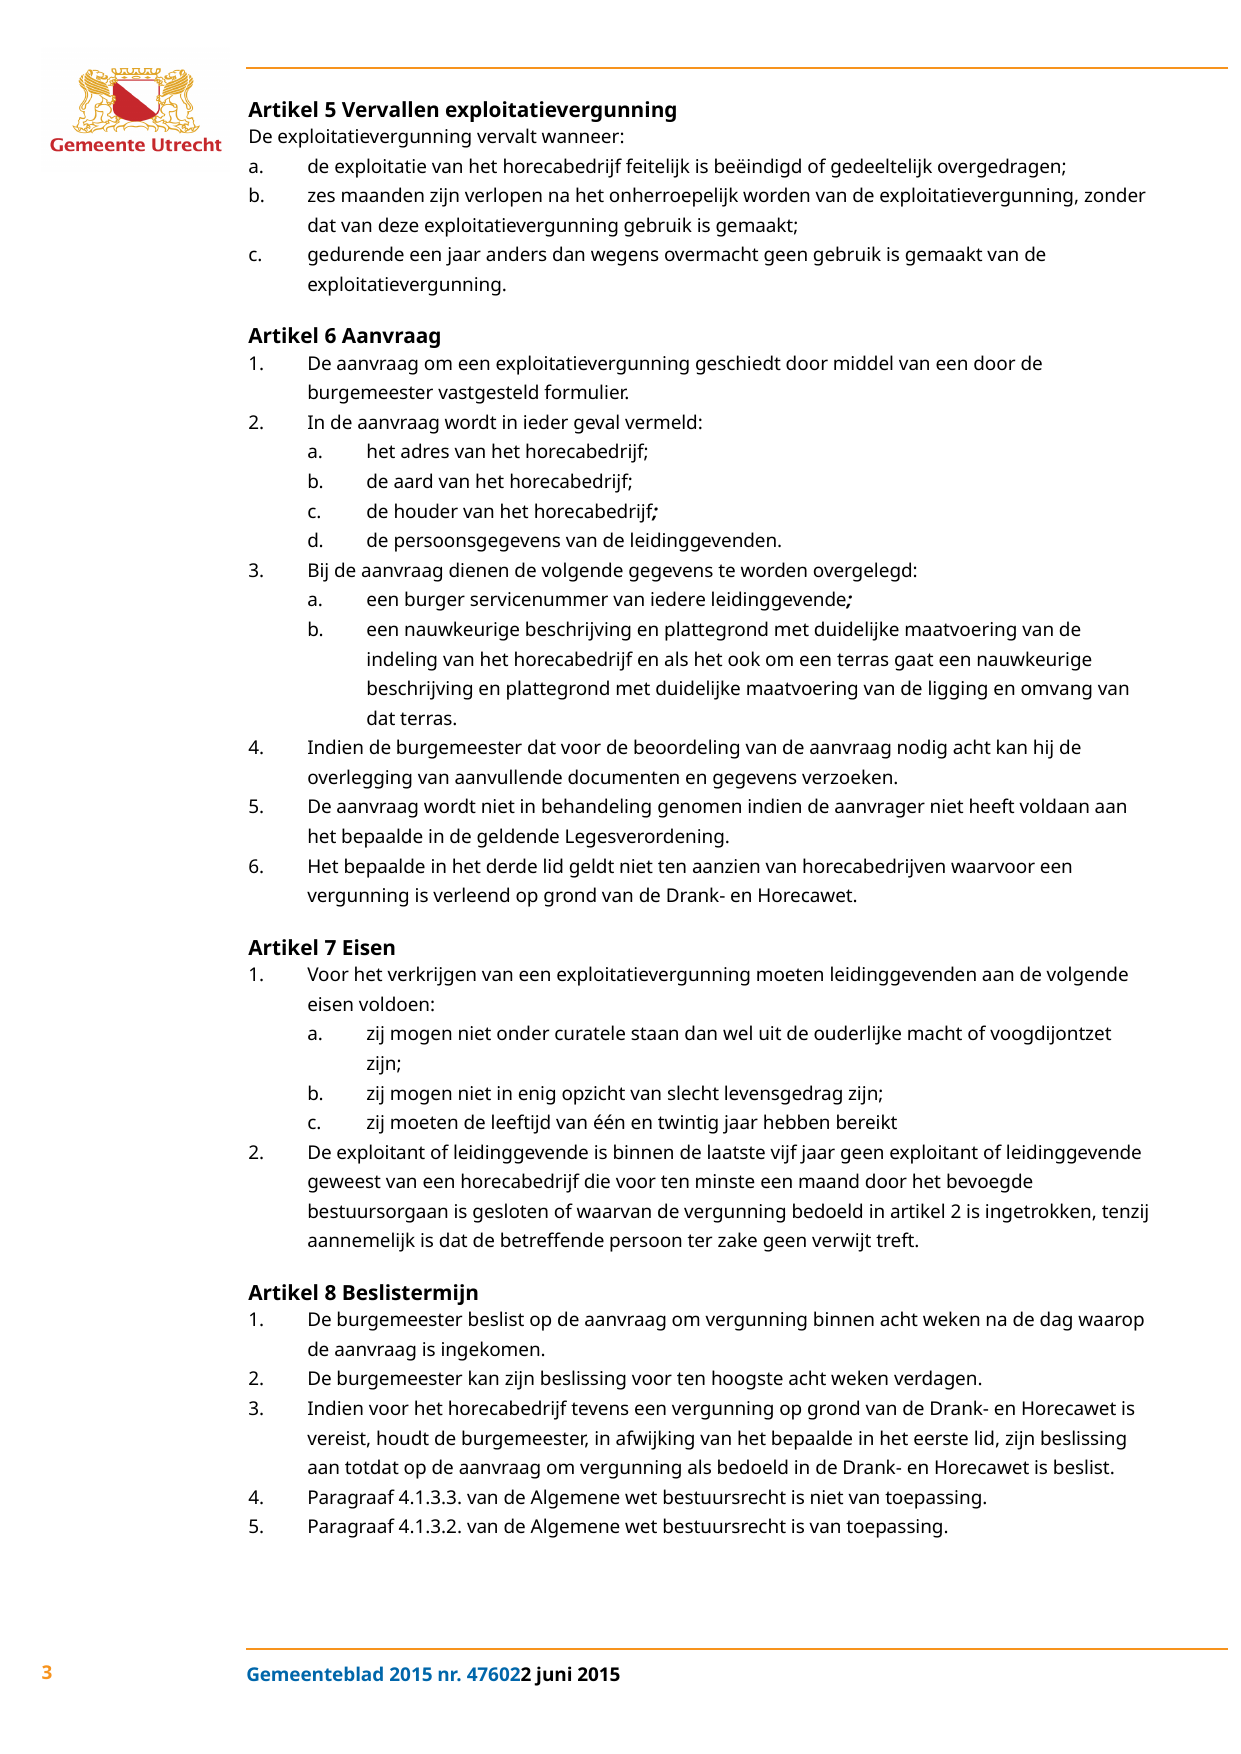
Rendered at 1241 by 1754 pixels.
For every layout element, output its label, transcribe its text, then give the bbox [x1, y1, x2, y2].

list het adres van het horecabedrijf; [307, 439, 1152, 464]
picture [41, 47, 231, 172]
list Indien de burgemeester dat voor de beoordeling van de aanvraag nodig acht kan hij de overlegging van aanvullende documenten en gegevens verzoeken. [248, 734, 1152, 790]
list een burger servicenummer van iedere leidinggevende; [307, 587, 1152, 612]
list Indien voor het horecabedrijf tevens een vergunning op grond van de Drank- en Horecawet is vereist, houdt de burgemeester, in afwijking van het bepaalde in het eerste lid, zijn beslissing aan totdat op de aanvraag om vergunning als bedoeld in de Drank- en Horecawet is beslist. [248, 1395, 1152, 1480]
text De exploitatievergunning vervalt wanneer: [248, 123, 1152, 149]
list Bij de aanvraag dienen de volgende gegevens te worden overgelegd: [248, 557, 1152, 583]
text Artikel 8 Beslistermijn [248, 1278, 1152, 1306]
list De aanvraag wordt niet in behandeling genomen indien de aanvrager niet heeft voldaan aan het bepaalde in de geldende Legesverordening. [248, 794, 1152, 849]
list Paragraaf 4.1.3.2. van de Algemene wet bestuursrecht is van toepassing. [248, 1513, 1152, 1539]
list Paragraaf 4.1.3.3. van de Algemene wet bestuursrecht is niet van toepassing. [248, 1484, 1152, 1510]
list zij mogen niet in enig opzicht van slecht levensgedrag zijn; [307, 1080, 1152, 1105]
list gedurende een jaar anders dan wegens overmacht geen gebruik is gemaakt van de exploitatievergunning. [248, 242, 1152, 297]
list In de aanvraag wordt in ieder geval vermeld: [248, 409, 1152, 435]
list de aard van het horecabedrijf; [307, 468, 1152, 494]
list De burgemeester beslist op de aanvraag om vergunning binnen acht weken na de dag waarop de aanvraag is ingekomen. [248, 1306, 1152, 1362]
text Artikel 5 Vervallen exploitatievergunning [248, 95, 1152, 123]
list zij mogen niet onder curatele staan dan wel uit de ouderlijke macht of voogdijontzet zijn; [307, 1021, 1152, 1076]
text Artikel 7 Eisen [248, 933, 1152, 961]
list de persoonsgegevens van de leidinggevenden. [307, 527, 1152, 553]
list De exploitant of leidinggevende is binnen de laatste vijf jaar geen exploitant of leidinggevende geweest van een horecabedrijf die voor ten minste een maand door het bevoegde bestuursorgaan is gesloten of waarvan de vergunning bedoeld in artikel 2 is ingetrokken, tenzij aannemelijk is dat de betreffende persoon ter zake geen verwijt treft. [248, 1139, 1152, 1253]
list Het bepaalde in het derde lid geldt niet ten aanzien van horecabedrijven waarvoor een vergunning is verleend op grond van de Drank- en Horecawet. [248, 853, 1152, 908]
text Artikel 6 Aanvraag [248, 322, 1152, 350]
list zes maanden zijn verlopen na het onherroepelijk worden van de exploitatievergunning, zonder dat van deze exploitatievergunning gebruik is gemaakt; [248, 182, 1152, 238]
list De burgemeester kan zijn beslissing voor ten hoogste acht weken verdagen. [248, 1366, 1152, 1391]
list De aanvraag om een exploitatievergunning geschiedt door middel van een door de burgemeester vastgesteld formulier. [248, 350, 1152, 405]
list de houder van het horecabedrijf; [307, 498, 1152, 524]
list een nauwkeurige beschrijving en plattegrond met duidelijke maatvoering van de indeling van het horecabedrijf en als het ook om een terras gaat een nauwkeurige beschrijving en plattegrond met duidelijke maatvoering van de ligging en omvang van dat terras. [307, 616, 1152, 731]
list zij moeten de leeftijd van één en twintig jaar hebben bereikt [307, 1109, 1152, 1135]
list Voor het verkrijgen van een exploitatievergunning moeten leidinggevenden aan de volgende eisen voldoen: [248, 961, 1152, 1017]
list de exploitatie van het horecabedrijf feitelijk is beëindigd of gedeeltelijk overgedragen; [248, 153, 1152, 178]
